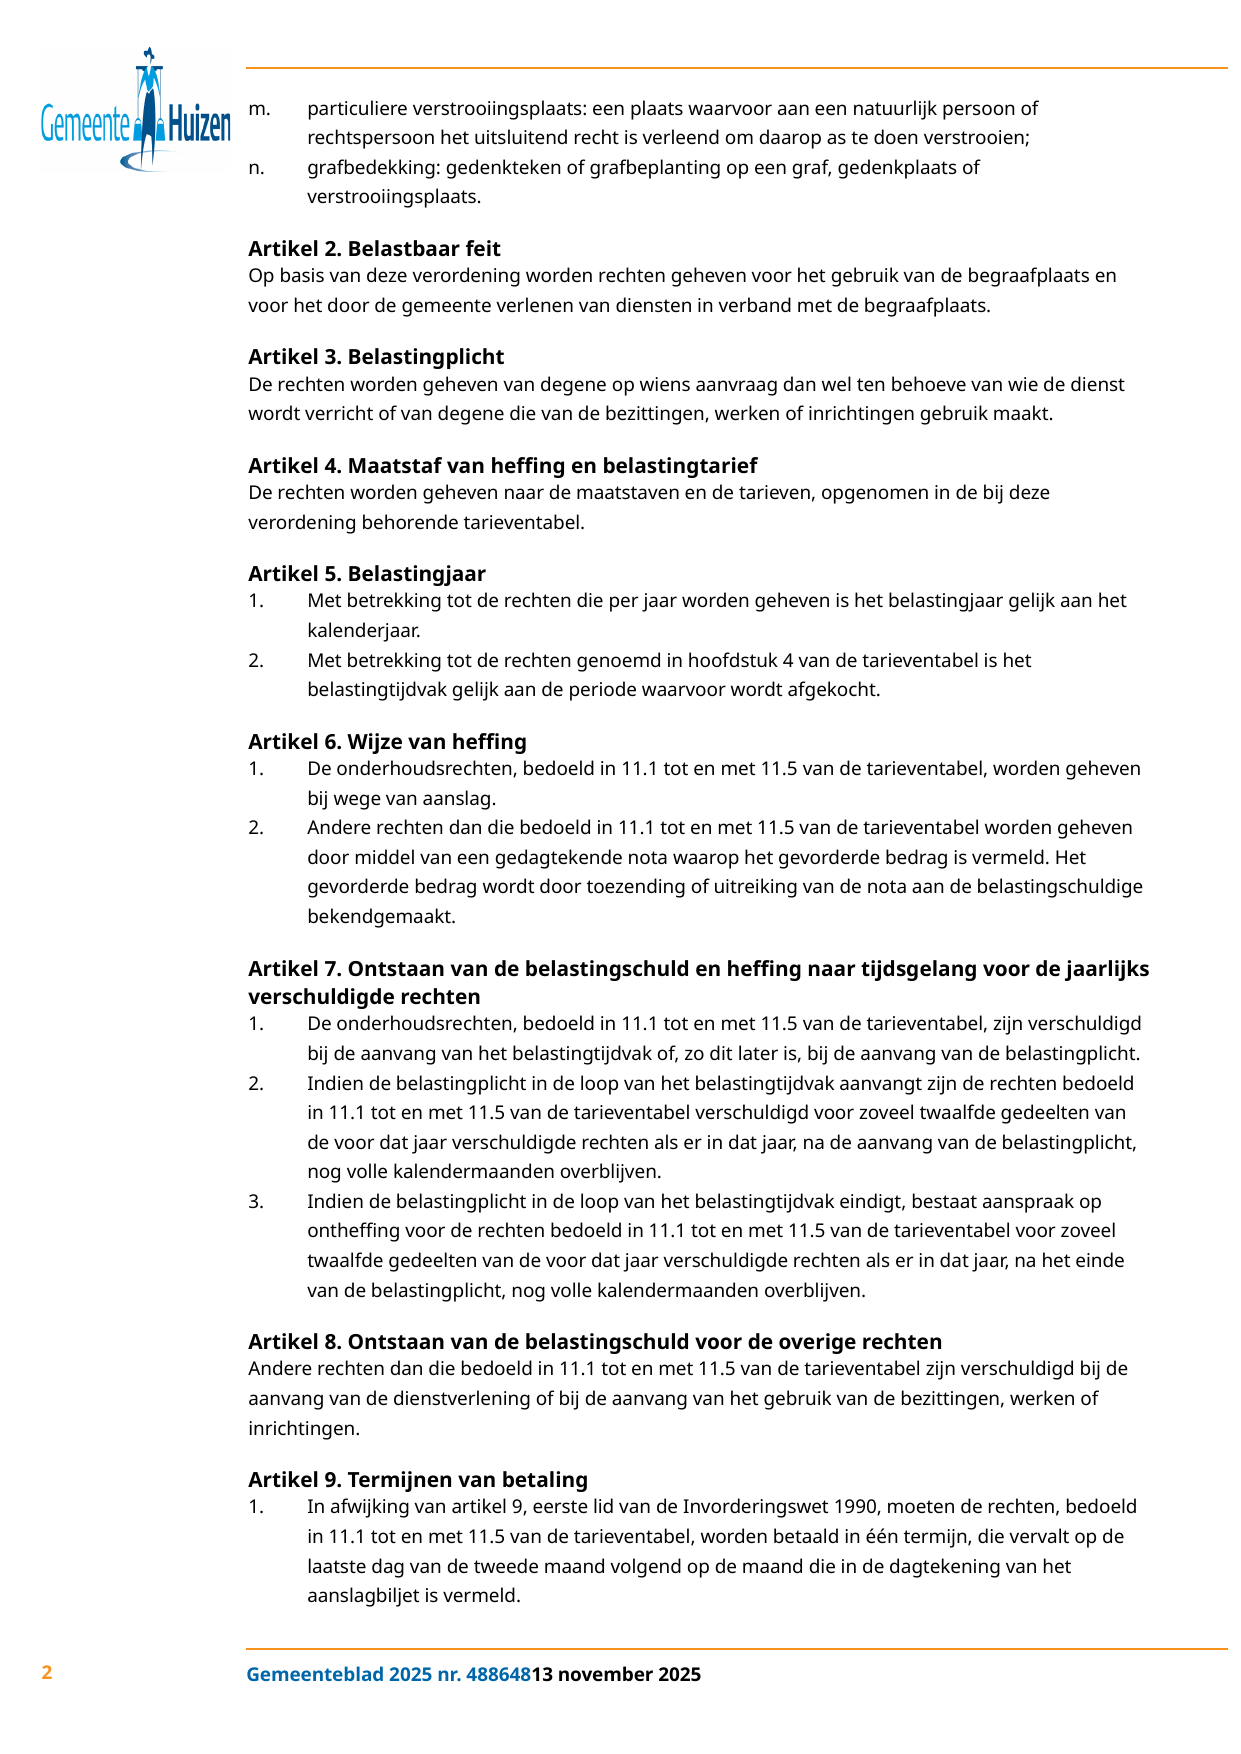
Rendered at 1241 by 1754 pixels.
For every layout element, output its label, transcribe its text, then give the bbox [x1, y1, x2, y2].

list De onderhoudsrechten, bedoeld in 11.1 tot en met 11.5 van de tarieventabel, worden geheven bij wege van aanslag. [248, 755, 1152, 811]
list Indien de belastingplicht in de loop van het belastingtijdvak aanvangt zijn de rechten bedoeld in 11.1 tot en met 11.5 van de tarieventabel verschuldigd voor zoveel twaalfde gedeelten van de voor dat jaar verschuldigde rechten als er in dat jaar, na de aanvang van de belastingplicht, nog volle kalendermaanden overblijven. [248, 1070, 1152, 1184]
list De onderhoudsrechten, bedoeld in 11.1 tot en met 11.5 van de tarieventabel, zijn verschuldigd bij de aanvang van het belastingtijdvak of, zo dit later is, bij de aanvang van de belastingplicht. [248, 1011, 1152, 1066]
text Artikel 5. Belastingjaar [248, 559, 1152, 588]
picture [41, 47, 231, 172]
list grafbedekking: gedenkteken of grafbeplanting op een graf, gedenkplaats of verstrooiingsplaats. [248, 154, 1152, 209]
list particuliere verstrooiingsplaats: een plaats waarvoor aan een natuurlijk persoon of rechtspersoon het uitsluitend recht is verleend om daarop as te doen verstrooien; [248, 95, 1152, 150]
text Op basis van deze verordening worden rechten geheven voor het gebruik van de begraafplaats en voor het door de gemeente verlenen van diensten in verband met de begraafplaats. [248, 262, 1152, 318]
list Andere rechten dan die bedoeld in 11.1 tot en met 11.5 van de tarieventabel worden geheven door middel van een gedagtekende nota waarop het gevorderde bedrag is vermeld. Het gevorderde bedrag wordt door toezending of uitreiking van de nota aan de belastingschuldige bekendgemaakt. [248, 814, 1152, 929]
text Andere rechten dan die bedoeld in 11.1 tot en met 11.5 van de tarieventabel zijn verschuldigd bij de aanvang van de dienstverlening of bij de aanvang van het gebruik van de bezittingen, werken of inrichtingen. [248, 1356, 1152, 1441]
text De rechten worden geheven van degene op wiens aanvraag dan wel ten behoeve van wie de dienst wordt verricht of van degene die van de bezittingen, werken of inrichtingen gebruik maakt. [248, 371, 1152, 426]
list In afwijking van artikel 9, eerste lid van de Invorderingswet 1990, moeten de rechten, bedoeld in 11.1 tot en met 11.5 van de tarieventabel, worden betaald in één termijn, die vervalt op de laatste dag van de tweede maand volgend op de maand die in de dagtekening van het aanslagbiljet is vermeld. [248, 1494, 1152, 1608]
text Artikel 7. Ontstaan van de belastingschuld en heffing naar tijdsgelang voor de jaarlijks verschuldigde rechten [248, 954, 1152, 1011]
list Indien de belastingplicht in de loop van het belastingtijdvak eindigt, bestaat aanspraak op ontheffing voor de rechten bedoeld in 11.1 tot en met 11.5 van de tarieventabel voor zoveel twaalfde gedeelten van de voor dat jaar verschuldigde rechten als er in dat jaar, na het einde van de belastingplicht, nog volle kalendermaanden overblijven. [248, 1188, 1152, 1302]
text De rechten worden geheven naar de maatstaven en de tarieven, opgenomen in de bij deze verordening behorende tarieventabel. [248, 479, 1152, 534]
text Artikel 9. Termijnen van betaling [248, 1465, 1152, 1494]
text Artikel 3. Belastingplicht [248, 342, 1152, 371]
text Artikel 2. Belastbaar feit [248, 234, 1152, 262]
list Met betrekking tot de rechten die per jaar worden geheven is het belastingjaar gelijk aan het kalenderjaar. [248, 588, 1152, 643]
text Artikel 6. Wijze van heffing [248, 727, 1152, 755]
list Met betrekking tot de rechten genoemd in hoofdstuk 4 van de tarieventabel is het belastingtijdvak gelijk aan de periode waarvoor wordt afgekocht. [248, 647, 1152, 702]
text Artikel 8. Ontstaan van de belastingschuld voor de overige rechten [248, 1327, 1152, 1356]
text Artikel 4. Maatstaf van heffing en belastingtarief [248, 451, 1152, 479]
